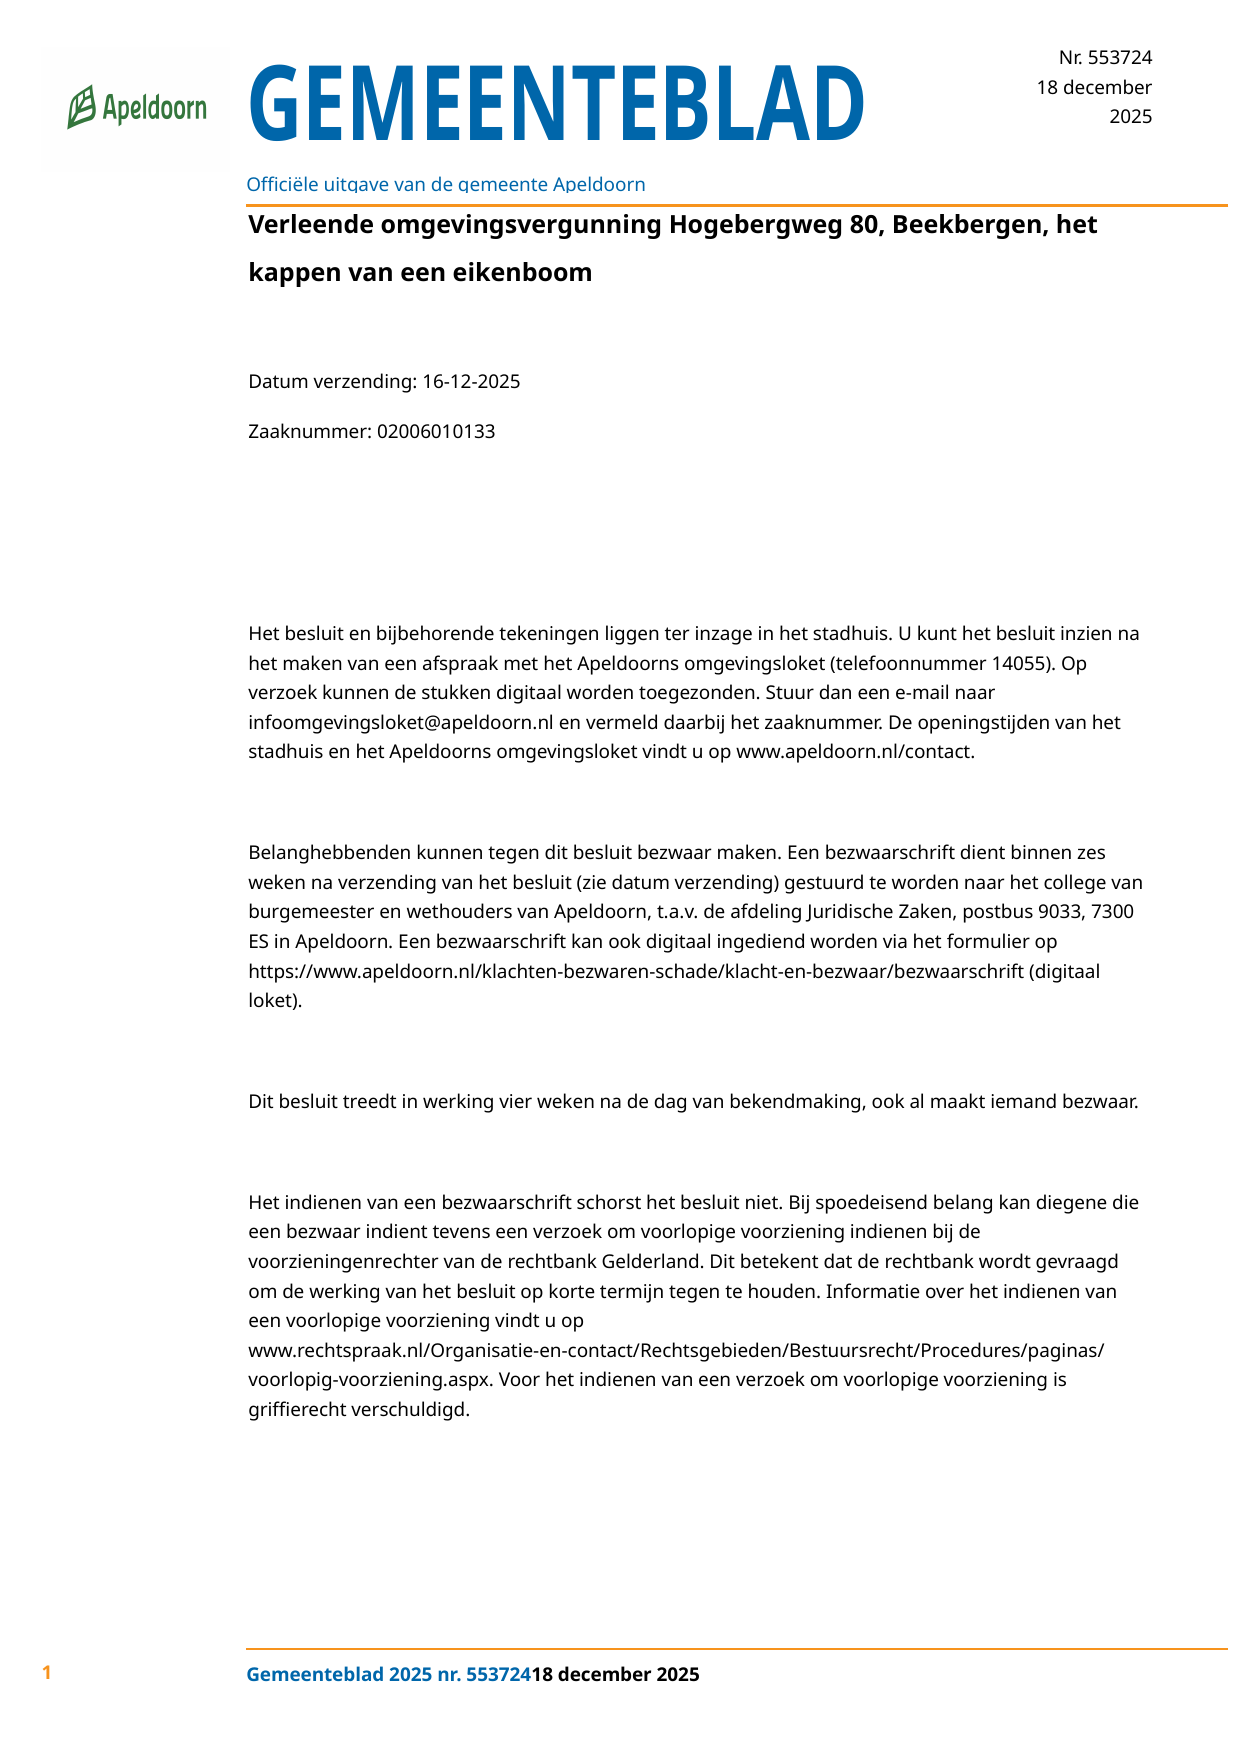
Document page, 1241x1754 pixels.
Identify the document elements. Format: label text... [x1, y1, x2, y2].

text Verleende omgevingsvergunning Hogebergweg 80, Beekbergen, het kappen van een eikenboom [248, 207, 1152, 288]
text Zaaknummer: 02006010133 [248, 419, 1152, 444]
text Het indienen van een bezwaarschrift schorst het besluit niet. Bij spoedeisend belang kan diegene die een bezwaar indient tevens een verzoek om voorlopige voorziening indienen bij de voorzieningenrechter van de rechtbank Gelderland. Dit betekent dat de rechtbank wordt gevraagd om de werking van het besluit op korte termijn tegen te houden. Informatie over het indienen van een voorlopige voorziening vindt u op www.rechtspraak.nl/Organisatie-en-contact/Rechtsgebieden/Bestuursrecht/Procedures/paginas/voorlopig-voorziening.aspx. Voor het indienen van een verzoek om voorlopige voorziening is griffierecht verschuldigd. [248, 1189, 1152, 1422]
picture [41, 47, 231, 172]
text Datum verzending: 16-12-2025 [248, 368, 1152, 394]
text Het besluit en bijbehorende tekeningen liggen ter inzage in het stadhuis. U kunt het besluit inzien na het maken van een afspraak met het Apeldoorns omgevingsloket (telefoonnummer 14055). Op verzoek kunnen de stukken digitaal worden toegezonden. Stuur dan een e-mail naar infoomgevingsloket@apeldoorn.nl en vermeld daarbij het zaaknummer. De openingstijden van het stadhuis en het Apeldoorns omgevingsloket vindt u op www.apeldoorn.nl/contact. [248, 620, 1152, 764]
text Dit besluit treedt in werking vier weken na de dag van bekendmaking, ook al maakt iemand bezwaar. [248, 1088, 1152, 1114]
text Belanghebbenden kunnen tegen dit besluit bezwaar maken. Een bezwaarschrift dient binnen zes weken na verzending van het besluit (zie datum verzending) gestuurd te worden naar het college van burgemeester en wethouders van Apeldoorn, t.a.v. de afdeling Juridische Zaken, postbus 9033, 7300 ES in Apeldoorn. Een bezwaarschrift kan ook digitaal ingediend worden via het formulier op https://www.apeldoorn.nl/klachten-bezwaren-schade/klacht-en-bezwaar/bezwaarschrift (digitaal loket). [248, 839, 1152, 1013]
